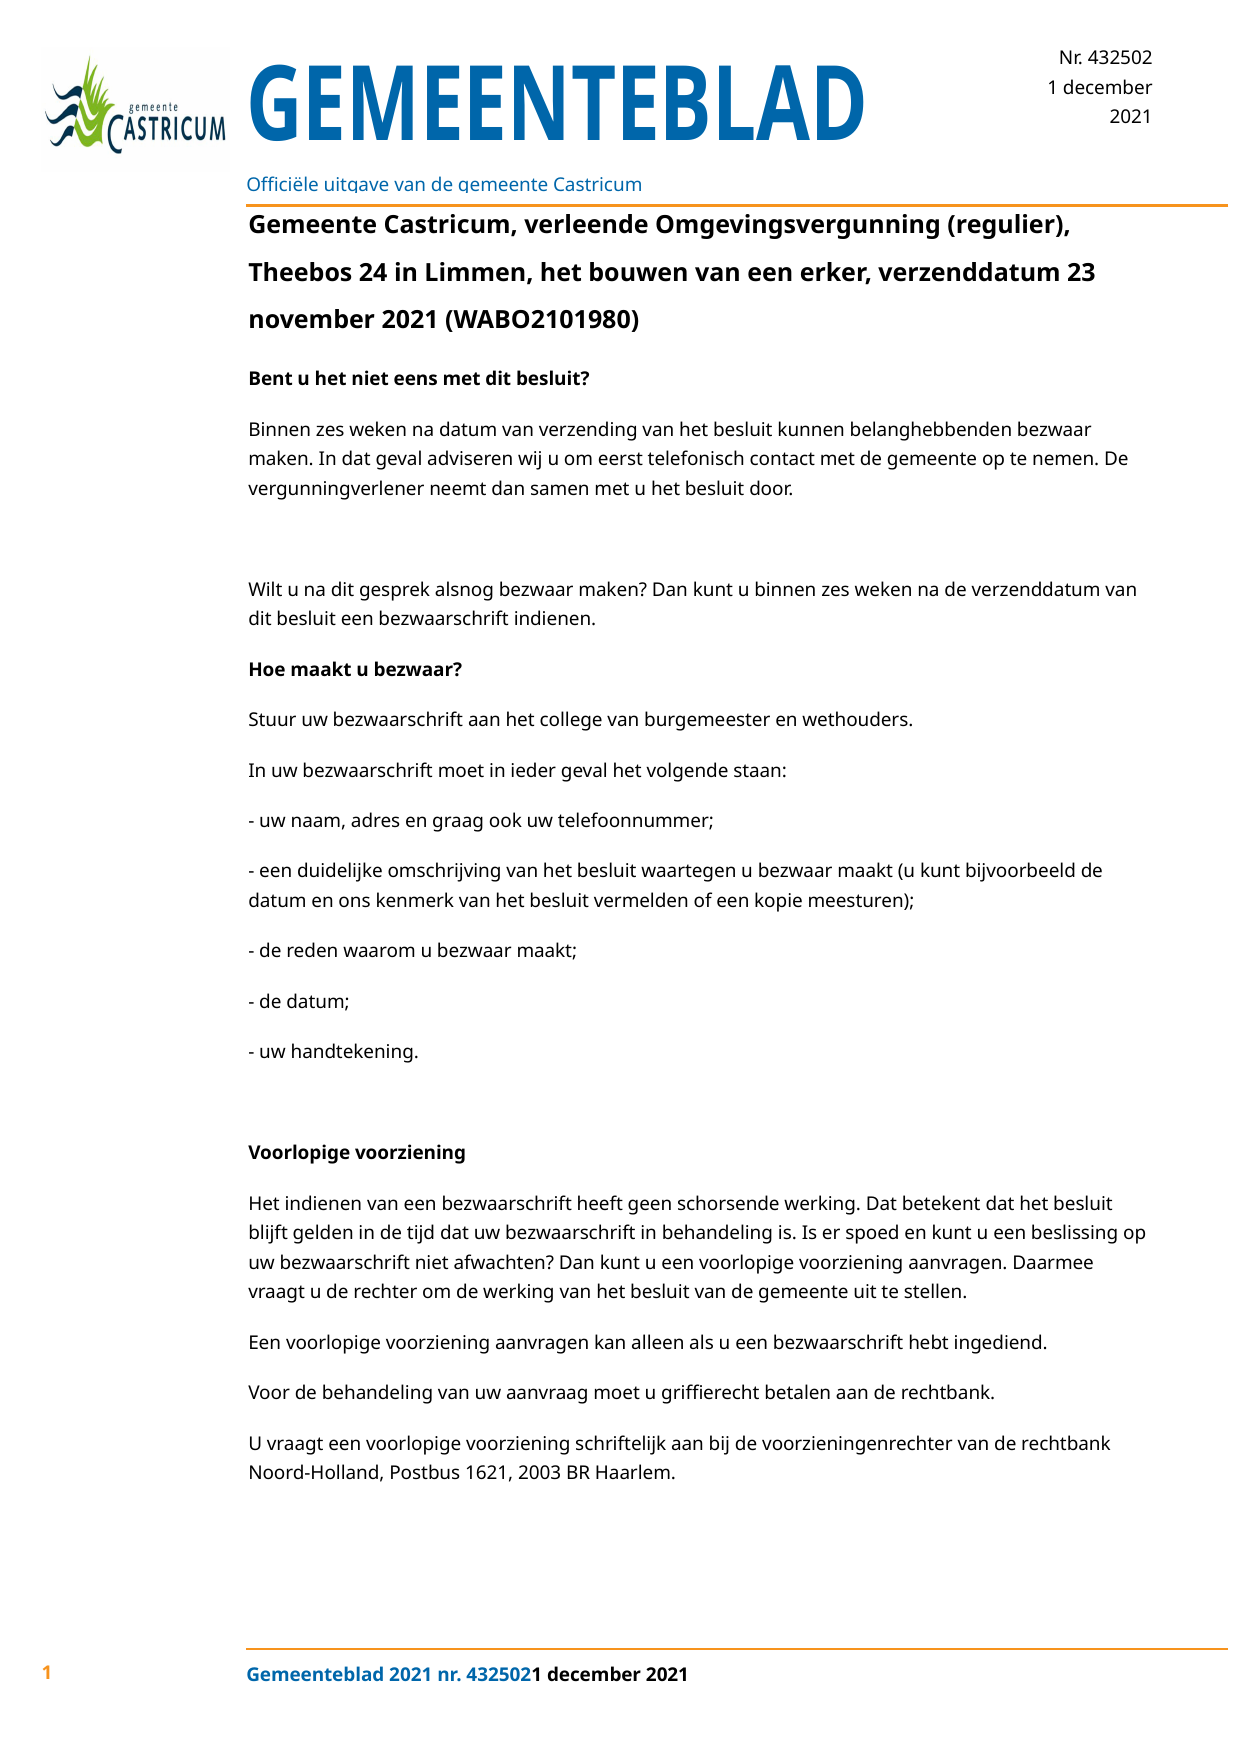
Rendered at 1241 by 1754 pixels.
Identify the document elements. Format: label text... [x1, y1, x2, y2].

text Hoe maakt u bezwaar? [248, 656, 1152, 682]
text U vraagt een voorlopige voorziening schriftelijk aan bij de voorzieningenrechter van de rechtbank Noord-Holland, Postbus 1621, 2003 BR Haarlem. [248, 1430, 1152, 1485]
text Een voorlopige voorziening aanvragen kan alleen als u een bezwaarschrift hebt ingediend. [248, 1329, 1152, 1354]
text - uw naam, adres en graag ook uw telefoonnummer; [248, 807, 1152, 833]
text - uw handtekening. [248, 1038, 1152, 1064]
text Voorlopige voorziening [248, 1139, 1152, 1165]
text In uw bezwaarschrift moet in ieder geval het volgende staan: [248, 757, 1152, 782]
text Voor de behandeling van uw aanvraag moet u griffierecht betalen aan de rechtbank. [248, 1379, 1152, 1405]
text Bent u het niet eens met dit besluit? [248, 366, 1152, 391]
text Wilt u na dit gesprek alsnog bezwaar maken? Dan kunt u binnen zes weken na de verzenddatum van dit besluit een bezwaarschrift indienen. [248, 576, 1152, 631]
text - een duidelijke omschrijving van het besluit waartegen u bezwaar maakt (u kunt bijvoorbeeld de datum en ons kenmerk van het besluit vermelden of een kopie meesturen); [248, 858, 1152, 913]
text - de datum; [248, 988, 1152, 1014]
text Stuur uw bezwaarschrift aan het college van burgemeester en wethouders. [248, 706, 1152, 732]
text - de reden waarom u bezwaar maakt; [248, 938, 1152, 963]
text Gemeente Castricum, verleende Omgevingsvergunning (regulier), Theebos 24 in Limmen, het bouwen van een erker, verzenddatum 23 november 2021 (WABO2101980) [248, 207, 1152, 336]
text Het indienen van een bezwaarschrift heeft geen schorsende werking. Dat betekent dat het besluit blijft gelden in de tijd dat uw bezwaarschrift in behandeling is. Is er spoed en kunt u een beslissing op uw bezwaarschrift niet afwachten? Dan kunt u een voorlopige voorziening aanvragen. Daarmee vraagt u de rechter om de werking van het besluit van de gemeente uit te stellen. [248, 1190, 1152, 1304]
picture [41, 47, 231, 172]
text Binnen zes weken na datum van verzending van het besluit kunnen belanghebbenden bezwaar maken. In dat geval adviseren wij u om eerst telefonisch contact met de gemeente op te nemen. De vergunningverlener neemt dan samen met u het besluit door. [248, 416, 1152, 501]
